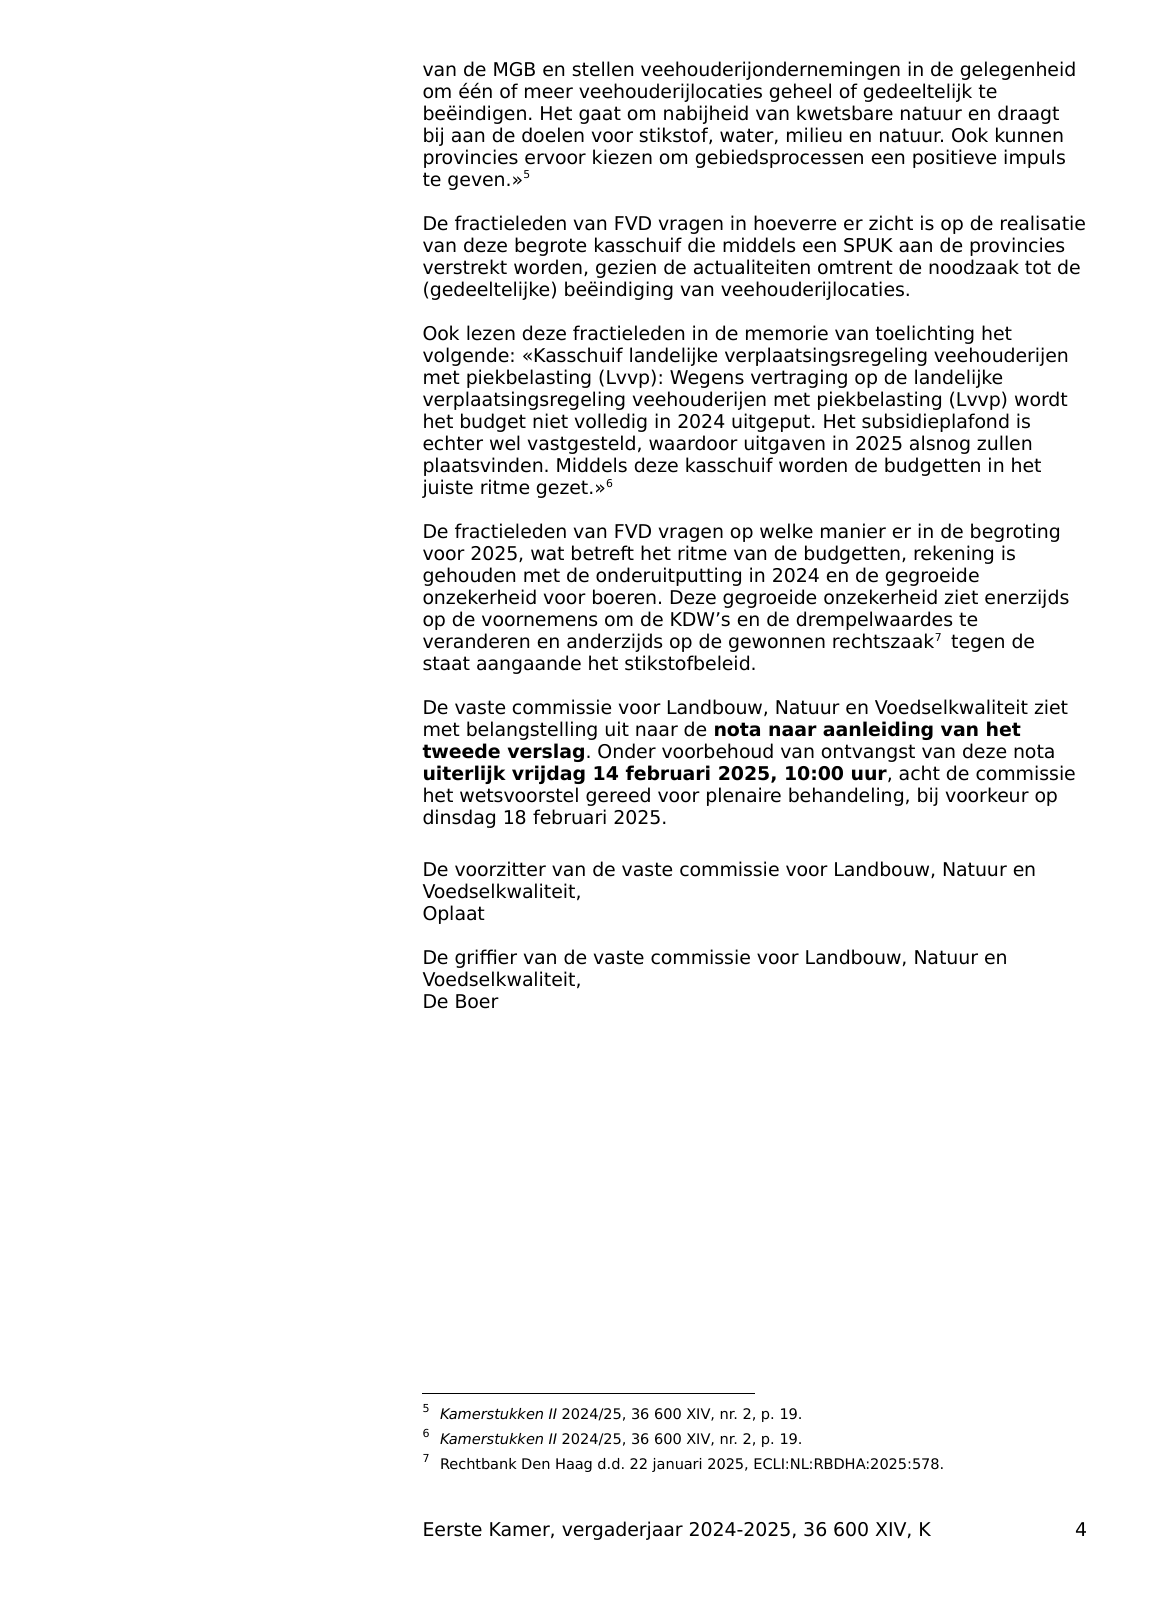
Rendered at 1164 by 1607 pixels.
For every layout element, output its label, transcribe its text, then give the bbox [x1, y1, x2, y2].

text Kamerstukken II 2024/25, 36 600 XIV, nr. 2, p. 19. [422, 1402, 1087, 1424]
text De griffier van de vaste commissie voor Landbouw, Natuur en Voedselkwaliteit, De Boer [422, 947, 1087, 1013]
text De fractieleden van FVD vragen op welke manier er in de begroting voor 2025, wat betreft het ritme van de budgetten, rekening is gehouden met de onderuitputting in 2024 en de gegroeide onzekerheid voor boeren. Deze gegroeide onzekerheid ziet enerzijds op de voornemens om de KDW’s en de drempelwaardes te veranderen en anderzijds op de gewonnen rechtszaak tegen de staat aangaande het stikstofbeleid. [422, 521, 1087, 675]
text Ook lezen deze fractieleden in de memorie van toelichting het volgende: «Kasschuif landelĳke verplaatsingsregeling veehouderĳen met piekbelasting (Lvvp): Wegens vertraging op de landelĳke verplaatsingsregeling veehouderĳen met piekbelasting (Lvvp) wordt het budget niet volledig in 2024 uitgeput. Het subsidieplafond is echter wel vastgesteld, waardoor uitgaven in 2025 alsnog zullen plaatsvinden. Middels deze kasschuif worden de budgetten in het juiste ritme gezet.» [422, 323, 1087, 499]
text De fractieleden van FVD vragen in hoeverre er zicht is op de realisatie van deze begrote kasschuif die middels een SPUK aan de provincies verstrekt worden, gezien de actualiteiten omtrent de noodzaak tot de (gedeeltelijke) beëindiging van veehouderijlocaties. [422, 213, 1087, 301]
text De voorzitter van de vaste commissie voor Landbouw, Natuur en Voedselkwaliteit, Oplaat [422, 859, 1087, 925]
text Rechtbank Den Haag d.d. 22 januari 2025, ECLI:NL:RBDHA:2025:578. [422, 1452, 1087, 1474]
text van de MGB en stellen veehouderĳondernemingen in de gelegenheid om één of meer veehouderĳlocaties geheel of gedeeltelĳk te beëindigen. Het gaat om nabĳheid van kwetsbare natuur en draagt bĳ aan de doelen voor stikstof, water, milieu en natuur. Ook kunnen provincies ervoor kiezen om gebiedsprocessen een positieve impuls te geven.» [422, 59, 1087, 191]
text Kamerstukken II 2024/25, 36 600 XIV, nr. 2, p. 19. [422, 1427, 1087, 1449]
text De vaste commissie voor Landbouw, Natuur en Voedselkwaliteit ziet met belangstelling uit naar de nota naar aanleiding van het tweede verslag. Onder voorbehoud van ontvangst van deze nota uiterlijk vrijdag 14 februari 2025, 10:00 uur, acht de commissie het wetsvoorstel gereed voor plenaire behandeling, bij voorkeur op dinsdag 18 februari 2025. [422, 697, 1087, 829]
